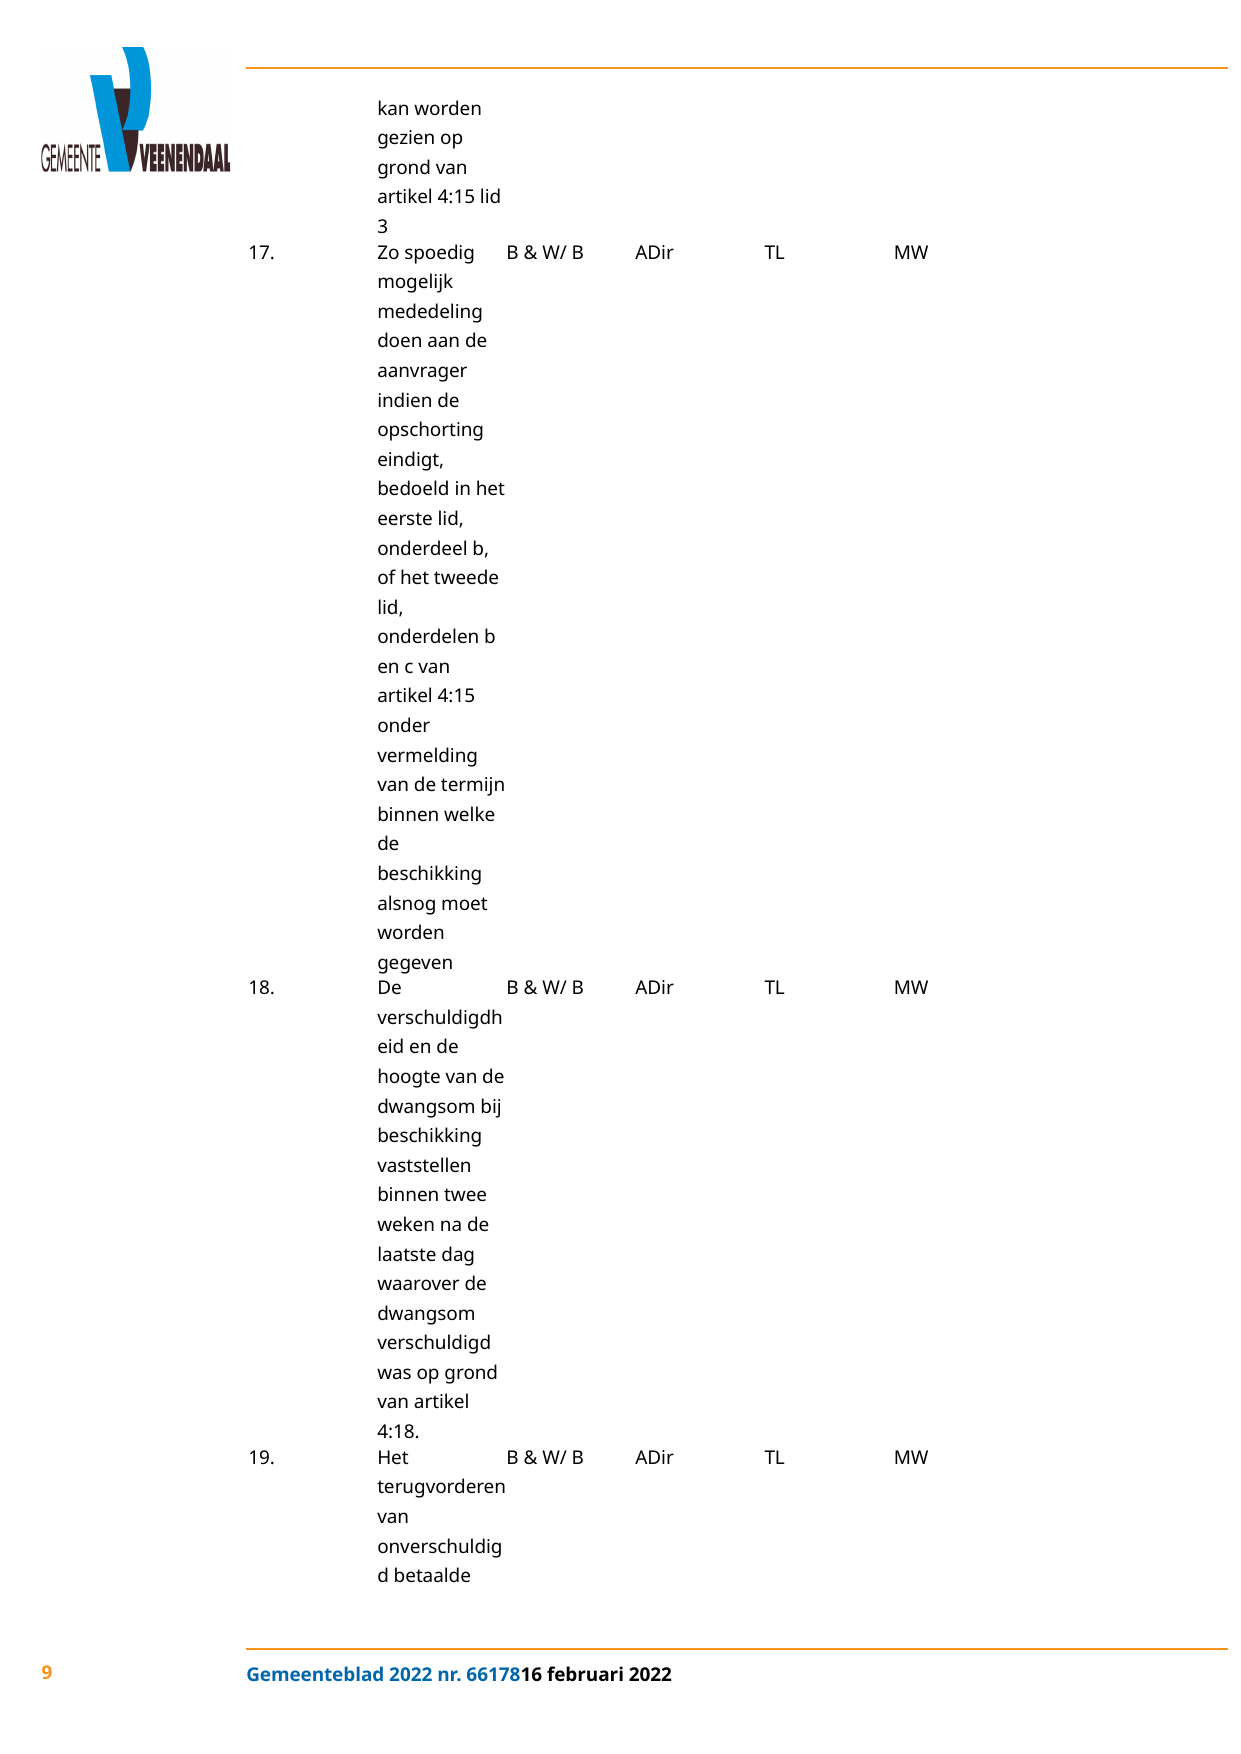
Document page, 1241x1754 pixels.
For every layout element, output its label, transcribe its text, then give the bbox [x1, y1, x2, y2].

table_cell [764, 95, 893, 239]
table_cell [506, 95, 635, 239]
table_cell TL [764, 975, 893, 1444]
table_cell MW [894, 239, 1022, 974]
table_cell [894, 95, 1022, 239]
table_cell [248, 95, 377, 239]
table_cell Het terugvorderen van onverschuldigd betaalde [377, 1444, 506, 1588]
table_cell MW [894, 975, 1022, 1444]
table_cell 19. [248, 1444, 377, 1588]
table_cell B & W/ B [506, 1444, 635, 1588]
table_cell TL [764, 239, 893, 974]
table_cell 17. [248, 239, 377, 974]
table_cell Zo spoedig mogelijk mededeling doen aan de aanvrager indien de opschorting eindigt, bedoeld in het eerste lid, onderdeel b, of het tweede lid, onderdelen b en c van artikel 4:15 onder vermelding van de termijn binnen welke de beschikking alsnog moet worden gegeven [377, 239, 506, 974]
table_cell [1023, 95, 1152, 239]
table_cell B & W/ B [506, 239, 635, 974]
table_cell TL [764, 1444, 893, 1588]
table_cell [1023, 975, 1152, 1444]
table_cell [1023, 239, 1152, 974]
table_cell B & W/ B [506, 975, 635, 1444]
table_cell [635, 95, 764, 239]
picture [123, 47, 231, 172]
table_cell [1023, 1444, 1152, 1588]
table_cell ADir [635, 1444, 764, 1588]
picture [41, 47, 130, 172]
table_cell ADir [635, 975, 764, 1444]
table_cell De verschuldigdheid en de hoogte van de dwangsom bij beschikking vaststellen binnen twee weken na de laatste dag waarover de dwangsom verschuldigd was op grond van artikel 4:18. [377, 975, 506, 1444]
table_cell MW [894, 1444, 1022, 1588]
table_cell ADir [635, 239, 764, 974]
table_cell 18. [248, 975, 377, 1444]
table_cell kan worden gezien op grond van artikel 4:15 lid 3 [377, 95, 506, 239]
